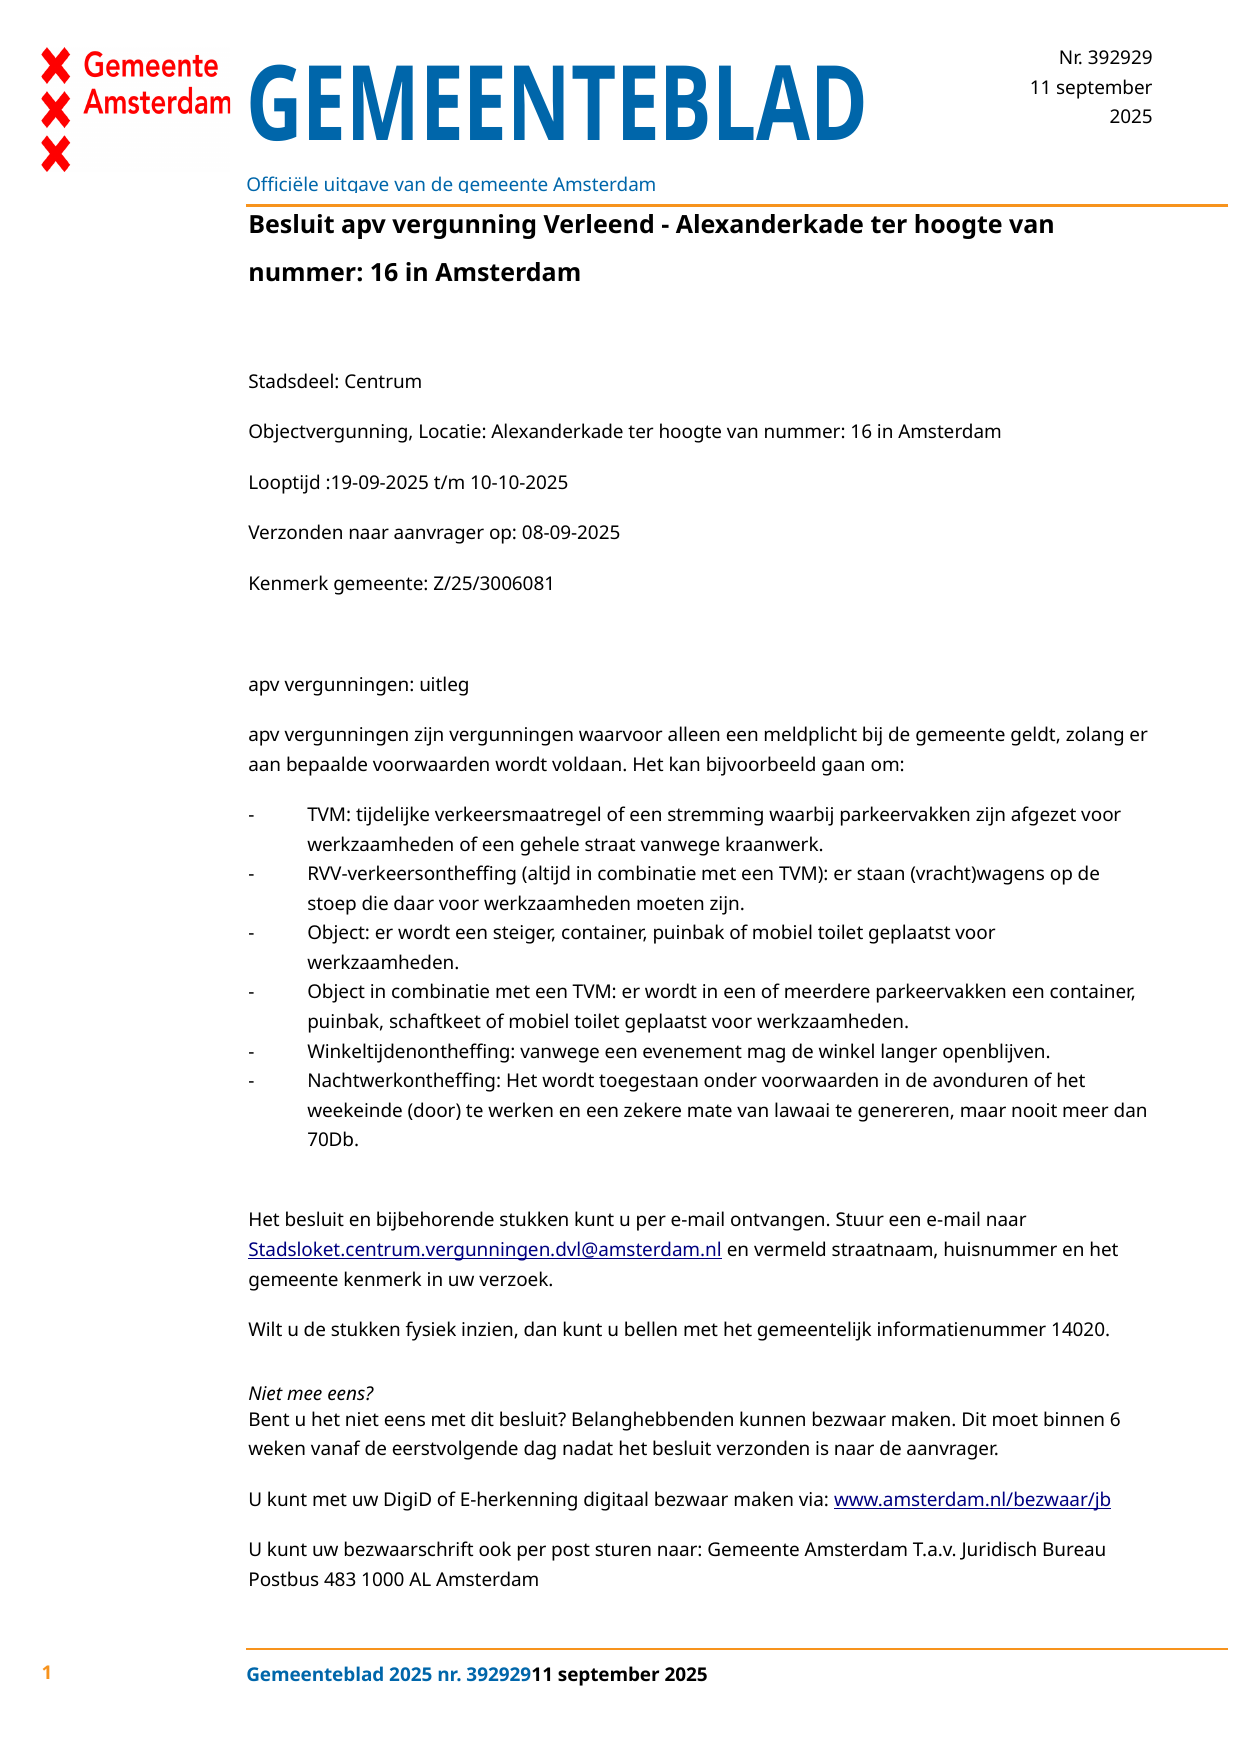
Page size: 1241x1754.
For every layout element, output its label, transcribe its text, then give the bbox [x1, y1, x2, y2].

text Besluit apv vergunning Verleend - Alexanderkade ter hoogte van nummer: 16 in Amsterdam [248, 207, 1152, 288]
text Objectvergunning, Locatie: Alexanderkade ter hoogte van nummer: 16 in Amsterdam [248, 419, 1152, 444]
text Verzonden naar aanvrager op: 08-09-2025 [248, 519, 1152, 545]
list Nachtwerkontheffing: Het wordt toegestaan onder voorwaarden in de avonduren of het weekeinde (door) te werken en een zekere mate van lawaai te genereren, maar nooit meer dan 70Db. [248, 1067, 1152, 1152]
text Kenmerk gemeente: Z/25/3006081 [248, 570, 1152, 596]
list Object: er wordt een steiger, container, puinbak of mobiel toilet geplaatst voor werkzaamheden. [248, 919, 1152, 975]
text apv vergunningen: uitleg [248, 671, 1152, 697]
text Looptijd :19-09-2025 t/m 10-10-2025 [248, 469, 1152, 495]
text U kunt met uw DigiD of E-herkenning digitaal bezwaar maken via: www.amsterdam.nl/bezwaar/jb [248, 1486, 1152, 1512]
text Niet mee eens? [248, 1380, 1152, 1406]
picture [41, 47, 231, 172]
text Bent u het niet eens met dit besluit? Belanghebbenden kunnen bezwaar maken. Dit moet binnen 6 weken vanaf de eerstvolgende dag nadat het besluit verzonden is naar de aanvrager. [248, 1406, 1152, 1461]
text apv vergunningen zijn vergunningen waarvoor alleen een meldplicht bij de gemeente geldt, zolang er aan bepaalde voorwaarden wordt voldaan. Het kan bijvoorbeeld gaan om: [248, 721, 1152, 777]
list RVV-verkeersontheffing (altijd in combinatie met een TVM): er staan (vracht)wagens op de stoep die daar voor werkzaamheden moeten zijn. [248, 860, 1152, 916]
text Het besluit en bijbehorende stukken kunt u per e-mail ontvangen. Stuur een e-mail naar Stadsloket.centrum.vergunningen.dvl@amsterdam.nl en vermeld straatnaam, huisnummer en het gemeente kenmerk in uw verzoek. [248, 1207, 1152, 1292]
list Winkeltijdenontheffing: vanwege een evenement mag de winkel langer openblijven. [248, 1038, 1152, 1064]
list TVM: tijdelijke verkeersmaatregel of een stremming waarbij parkeervakken zijn afgezet voor werkzaamheden of een gehele straat vanwege kraanwerk. [248, 801, 1152, 857]
text U kunt uw bezwaarschrift ook per post sturen naar: Gemeente Amsterdam T.a.v. Juridisch Bureau Postbus 483 1000 AL Amsterdam [248, 1536, 1152, 1592]
list Object in combinatie met een TVM: er wordt in een of meerdere parkeervakken een container, puinbak, schaftkeet of mobiel toilet geplaatst voor werkzaamheden. [248, 979, 1152, 1034]
text Wilt u de stukken fysiek inzien, dan kunt u bellen met het gemeentelijk informatienummer 14020. [248, 1316, 1152, 1342]
text Stadsdeel: Centrum [248, 368, 1152, 394]
